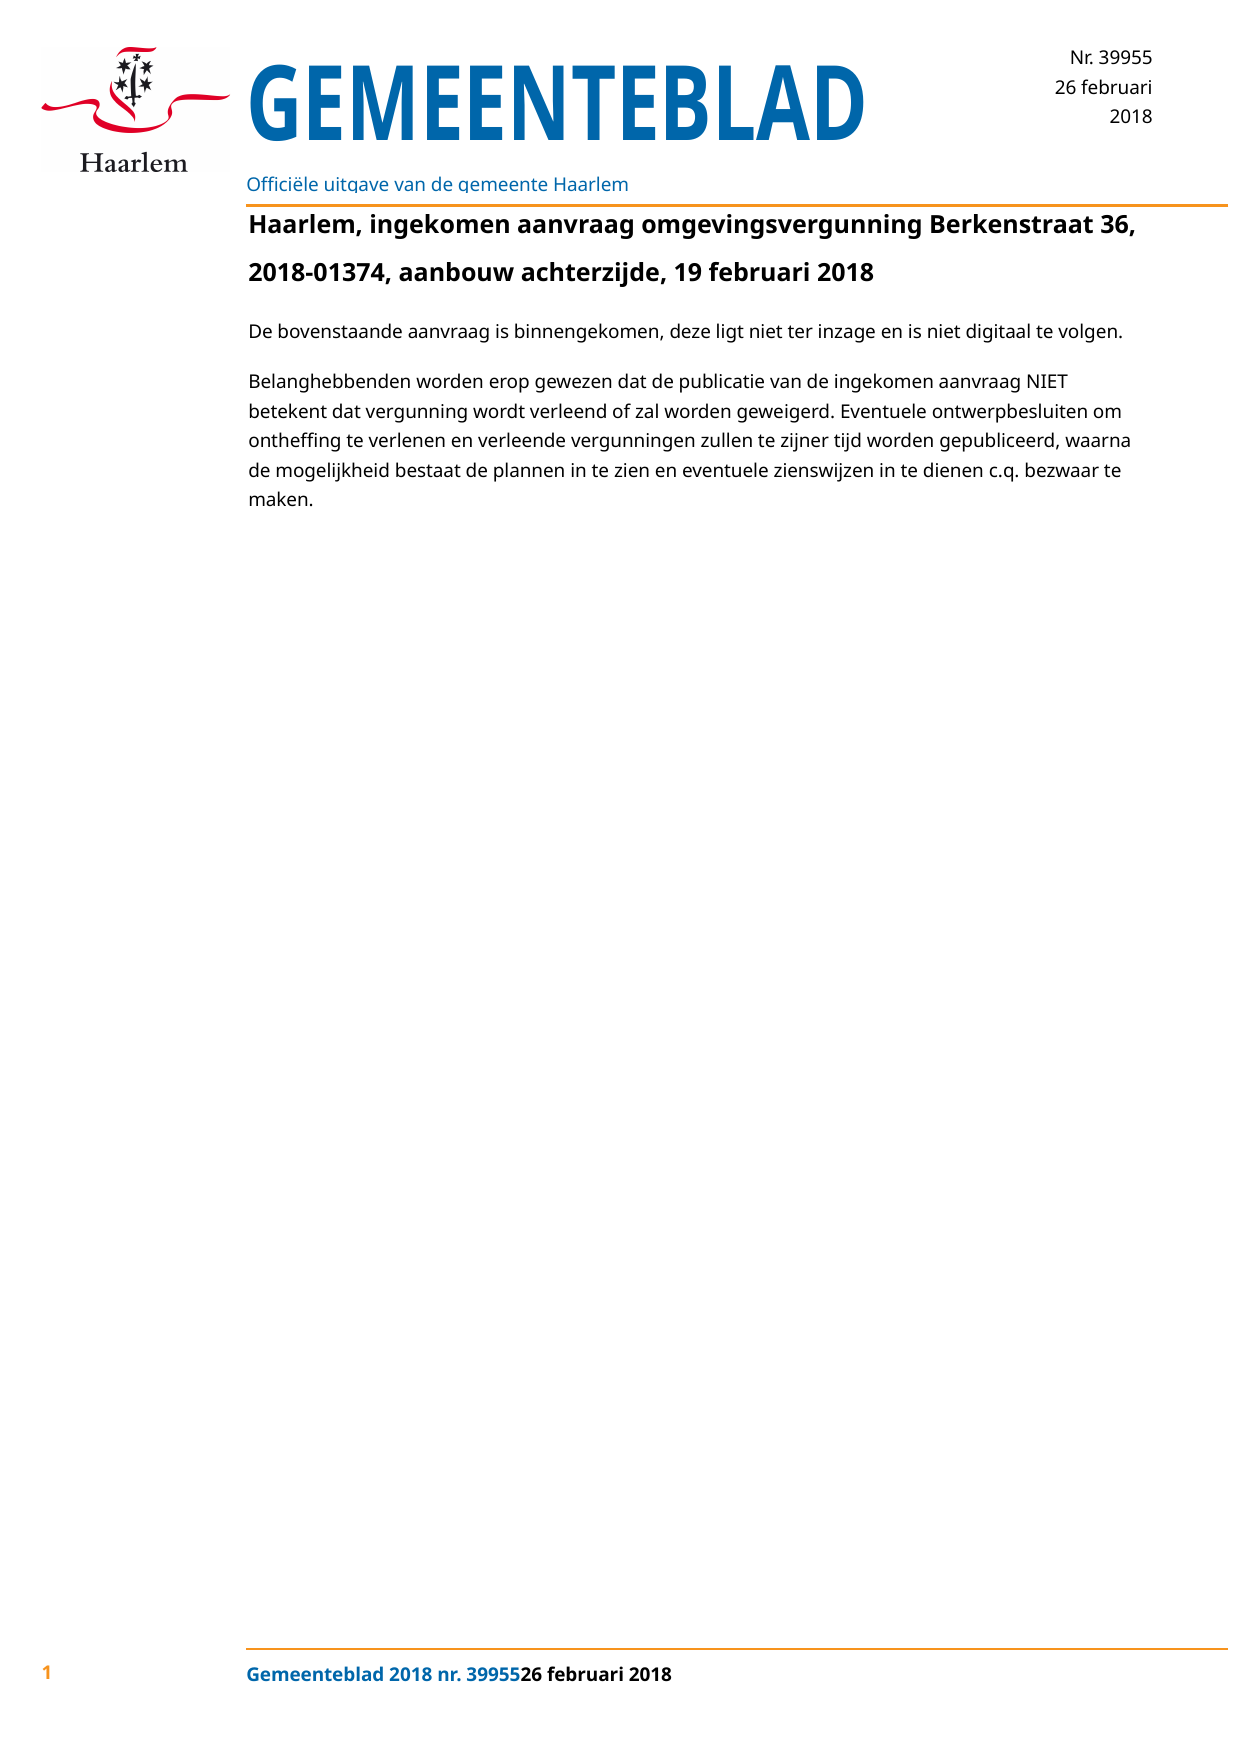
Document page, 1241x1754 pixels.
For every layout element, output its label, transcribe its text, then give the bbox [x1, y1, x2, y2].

text Haarlem, ingekomen aanvraag omgevingsvergunning Berkenstraat 36, 2018-01374, aanbouw achterzijde, 19 februari 2018 [248, 207, 1152, 288]
text De bovenstaande aanvraag is binnengekomen, deze ligt niet ter inzage en is niet digitaal te volgen. [248, 318, 1152, 344]
text Belanghebbenden worden erop gewezen dat de publicatie van de ingekomen aanvraag NIET betekent dat vergunning wordt verleend of zal worden geweigerd. Eventuele ontwerpbesluiten om ontheffing te verlenen en verleende vergunningen zullen te zijner tijd worden gepubliceerd, waarna de mogelijkheid bestaat de plannen in te zien en eventuele zienswijzen in te dienen c.q. bezwaar te maken. [248, 368, 1152, 512]
picture [41, 47, 231, 172]
